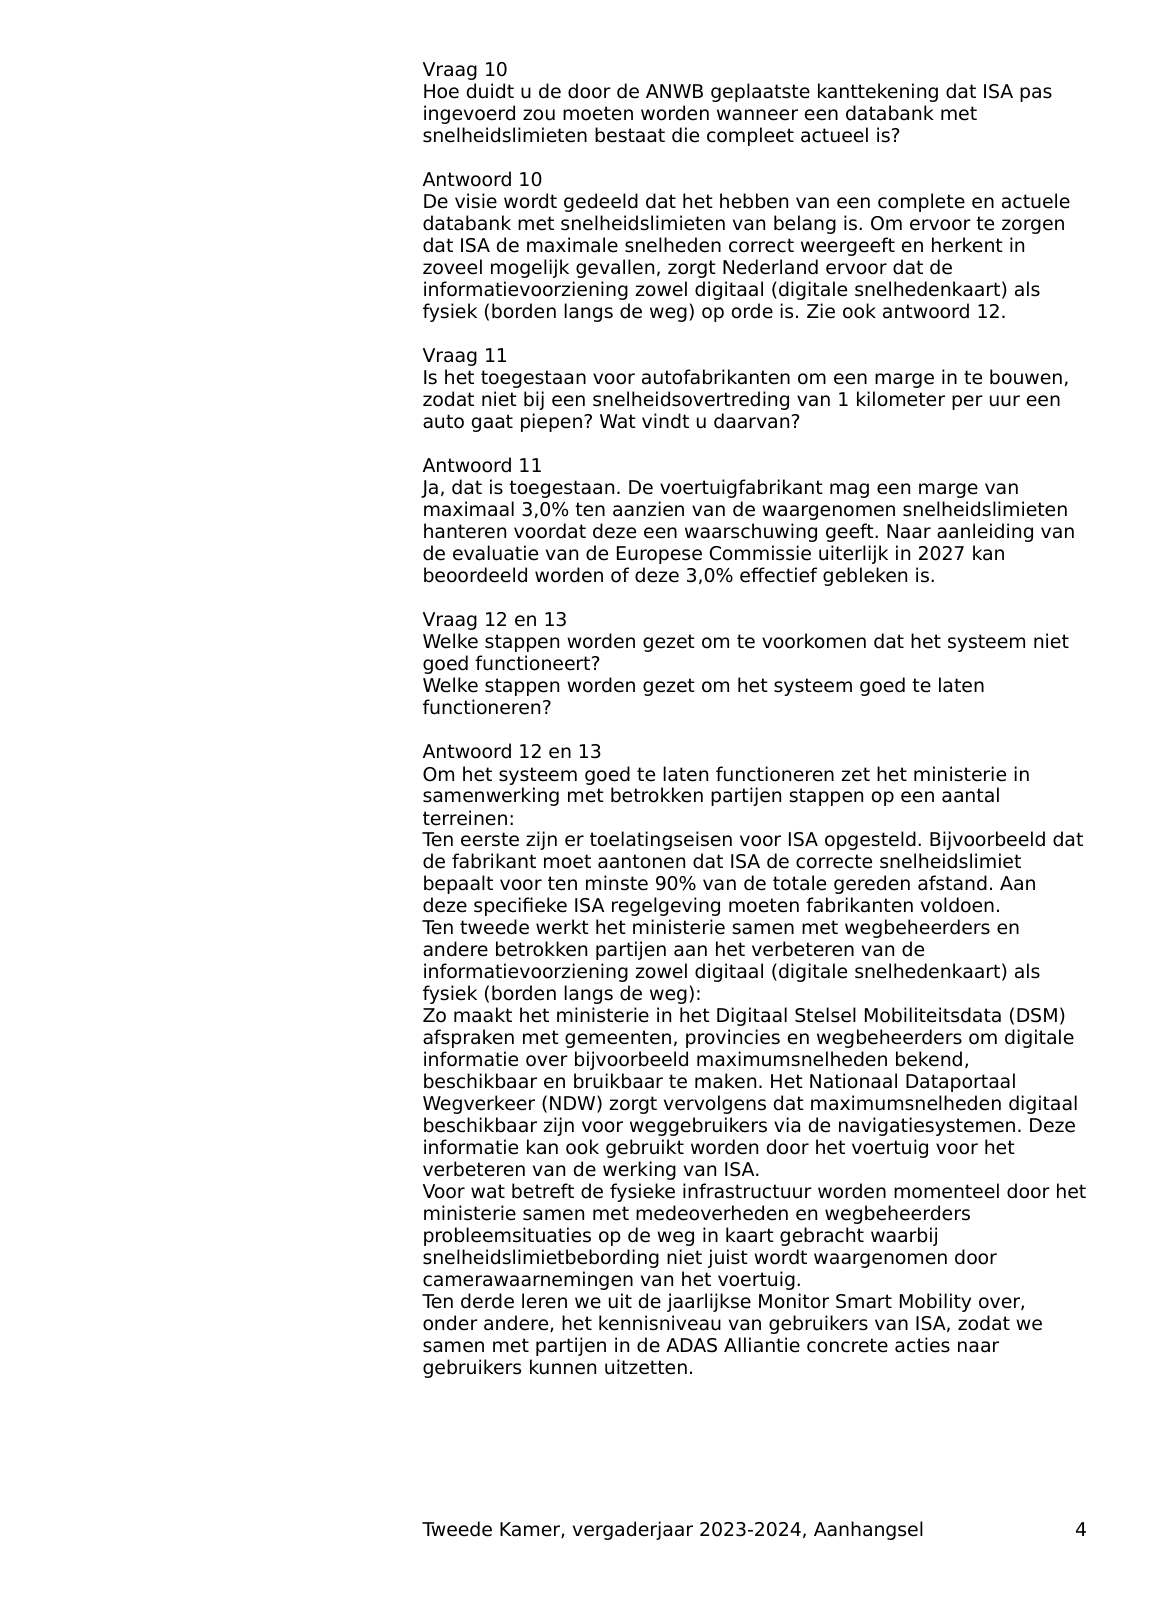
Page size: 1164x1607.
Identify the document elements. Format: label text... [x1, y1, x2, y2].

text Ten derde leren we uit de jaarlijkse Monitor Smart Mobility over, onder andere, het kennisniveau van gebruikers van ISA, zodat we samen met partijen in de ADAS Alliantie concrete acties naar gebruikers kunnen uitzetten. [422, 1291, 1087, 1379]
text Ten eerste zijn er toelatingseisen voor ISA opgesteld. Bijvoorbeeld dat de fabrikant moet aantonen dat ISA de correcte snelheidslimiet bepaalt voor ten minste 90% van de totale gereden afstand. Aan deze specifieke ISA regelgeving moeten fabrikanten voldoen. [422, 829, 1087, 917]
text Om het systeem goed te laten functioneren zet het ministerie in samenwerking met betrokken partijen stappen op een aantal terreinen: [422, 763, 1087, 829]
text Ja, dat is toegestaan. De voertuigfabrikant mag een marge van maximaal 3,0% ten aanzien van de waargenomen snelheidslimieten hanteren voordat deze een waarschuwing geeft. Naar aanleiding van de evaluatie van de Europese Commissie uiterlijk in 2027 kan beoordeeld worden of deze 3,0% effectief gebleken is. [422, 477, 1087, 587]
text Ten tweede werkt het ministerie samen met wegbeheerders en andere betrokken partijen aan het verbeteren van de informatievoorziening zowel digitaal (digitale snelhedenkaart) als fysiek (borden langs de weg): [422, 917, 1087, 1005]
text Voor wat betreft de fysieke infrastructuur worden momenteel door het ministerie samen met medeoverheden en wegbeheerders probleemsituaties op de weg in kaart gebracht waarbij snelheidslimietbebording niet juist wordt waargenomen door camerawaarnemingen van het voertuig. [422, 1181, 1087, 1291]
text Zo maakt het ministerie in het Digitaal Stelsel Mobiliteitsdata (DSM) afspraken met gemeenten, provincies en wegbeheerders om digitale informatie over bijvoorbeeld maximumsnelheden bekend, beschikbaar en bruikbaar te maken. Het Nationaal Dataportaal Wegverkeer (NDW) zorgt vervolgens dat maximumsnelheden digitaal beschikbaar zijn voor weggebruikers via de navigatiesystemen. Deze informatie kan ook gebruikt worden door het voertuig voor het verbeteren van de werking van ISA. [422, 1005, 1087, 1181]
text Antwoord 11 [422, 455, 1087, 477]
text Antwoord 10 [422, 169, 1087, 191]
text Welke stappen worden gezet om het systeem goed te laten functioneren? [422, 675, 1087, 719]
text Hoe duidt u de door de ANWB geplaatste kanttekening dat ISA pas ingevoerd zou moeten worden wanneer een databank met snelheidslimieten bestaat die compleet actueel is? [422, 81, 1087, 147]
text Welke stappen worden gezet om te voorkomen dat het systeem niet goed functioneert? [422, 631, 1087, 675]
text Antwoord 12 en 13 [422, 741, 1087, 763]
text Vraag 11 [422, 345, 1087, 367]
text Vraag 12 en 13 [422, 609, 1087, 631]
text Vraag 10 [422, 59, 1087, 81]
text Is het toegestaan voor autofabrikanten om een marge in te bouwen, zodat niet bij een snelheidsovertreding van 1 kilometer per uur een auto gaat piepen? Wat vindt u daarvan? [422, 367, 1087, 433]
text De visie wordt gedeeld dat het hebben van een complete en actuele databank met snelheidslimieten van belang is. Om ervoor te zorgen dat ISA de maximale snelheden correct weergeeft en herkent in zoveel mogelijk gevallen, zorgt Nederland ervoor dat de informatievoorziening zowel digitaal (digitale snelhedenkaart) als fysiek (borden langs de weg) op orde is. Zie ook antwoord 12. [422, 191, 1087, 323]
